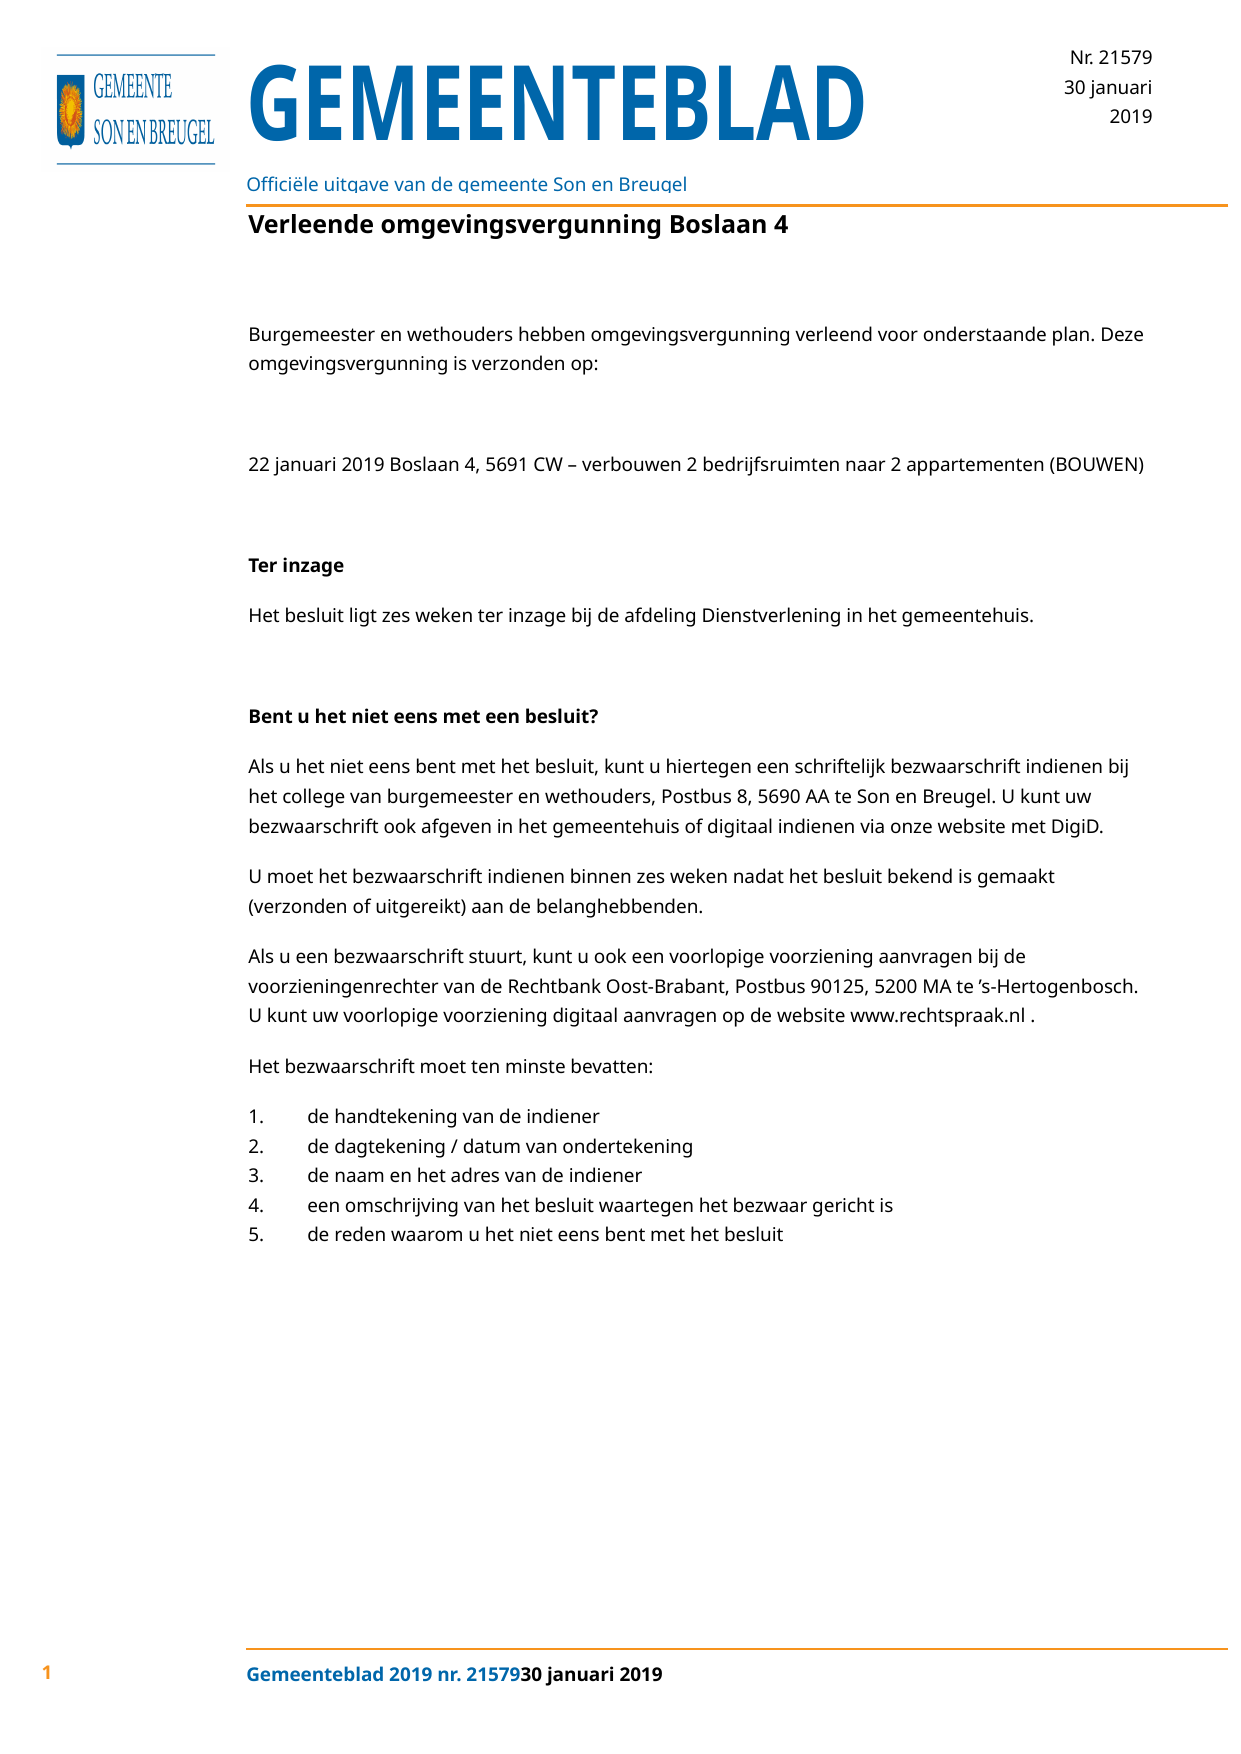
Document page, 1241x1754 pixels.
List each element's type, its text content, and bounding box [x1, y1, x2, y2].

text Het bezwaarschrift moet ten minste bevatten: [248, 1053, 1152, 1078]
text 22 januari 2019 Boslaan 4, 5691 CW – verbouwen 2 bedrijfsruimten naar 2 appartementen (BOUWEN) [248, 451, 1152, 477]
list de naam en het adres van de indiener [248, 1162, 1152, 1188]
text Verleende omgevingsvergunning Boslaan 4 [248, 207, 1152, 241]
text Als u het niet eens bent met het besluit, kunt u hiertegen een schriftelijk bezwaarschrift indienen bij het college van burgemeester en wethouders, Postbus 8, 5690 AA te Son en Breugel. U kunt uw bezwaarschrift ook afgeven in het gemeentehuis of digitaal indienen via onze website met DigiD. [248, 754, 1152, 838]
text Ter inzage [248, 552, 1152, 578]
picture [41, 47, 231, 172]
text U moet het bezwaarschrift indienen binnen zes weken nadat het besluit bekend is gemaakt (verzonden of uitgereikt) aan de belanghebbenden. [248, 863, 1152, 918]
list de handtekening van de indiener [248, 1103, 1152, 1129]
text Bent u het niet eens met een besluit? [248, 703, 1152, 729]
list de dagtekening / datum van ondertekening [248, 1133, 1152, 1158]
text Het besluit ligt zes weken ter inzage bij de afdeling Dienstverlening in het gemeentehuis. [248, 602, 1152, 628]
text Als u een bezwaarschrift stuurt, kunt u ook een voorlopige voorziening aanvragen bij de voorzieningenrechter van de Rechtbank Oost-Brabant, Postbus 90125, 5200 MA te ’s-Hertogenbosch. U kunt uw voorlopige voorziening digitaal aanvragen op de website www.rechtspraak.nl . [248, 943, 1152, 1028]
list de reden waarom u het niet eens bent met het besluit [248, 1222, 1152, 1247]
list een omschrijving van het besluit waartegen het bezwaar gericht is [248, 1192, 1152, 1218]
text Burgemeester en wethouders hebben omgevingsvergunning verleend voor onderstaande plan. Deze omgevingsvergunning is verzonden op: [248, 321, 1152, 376]
